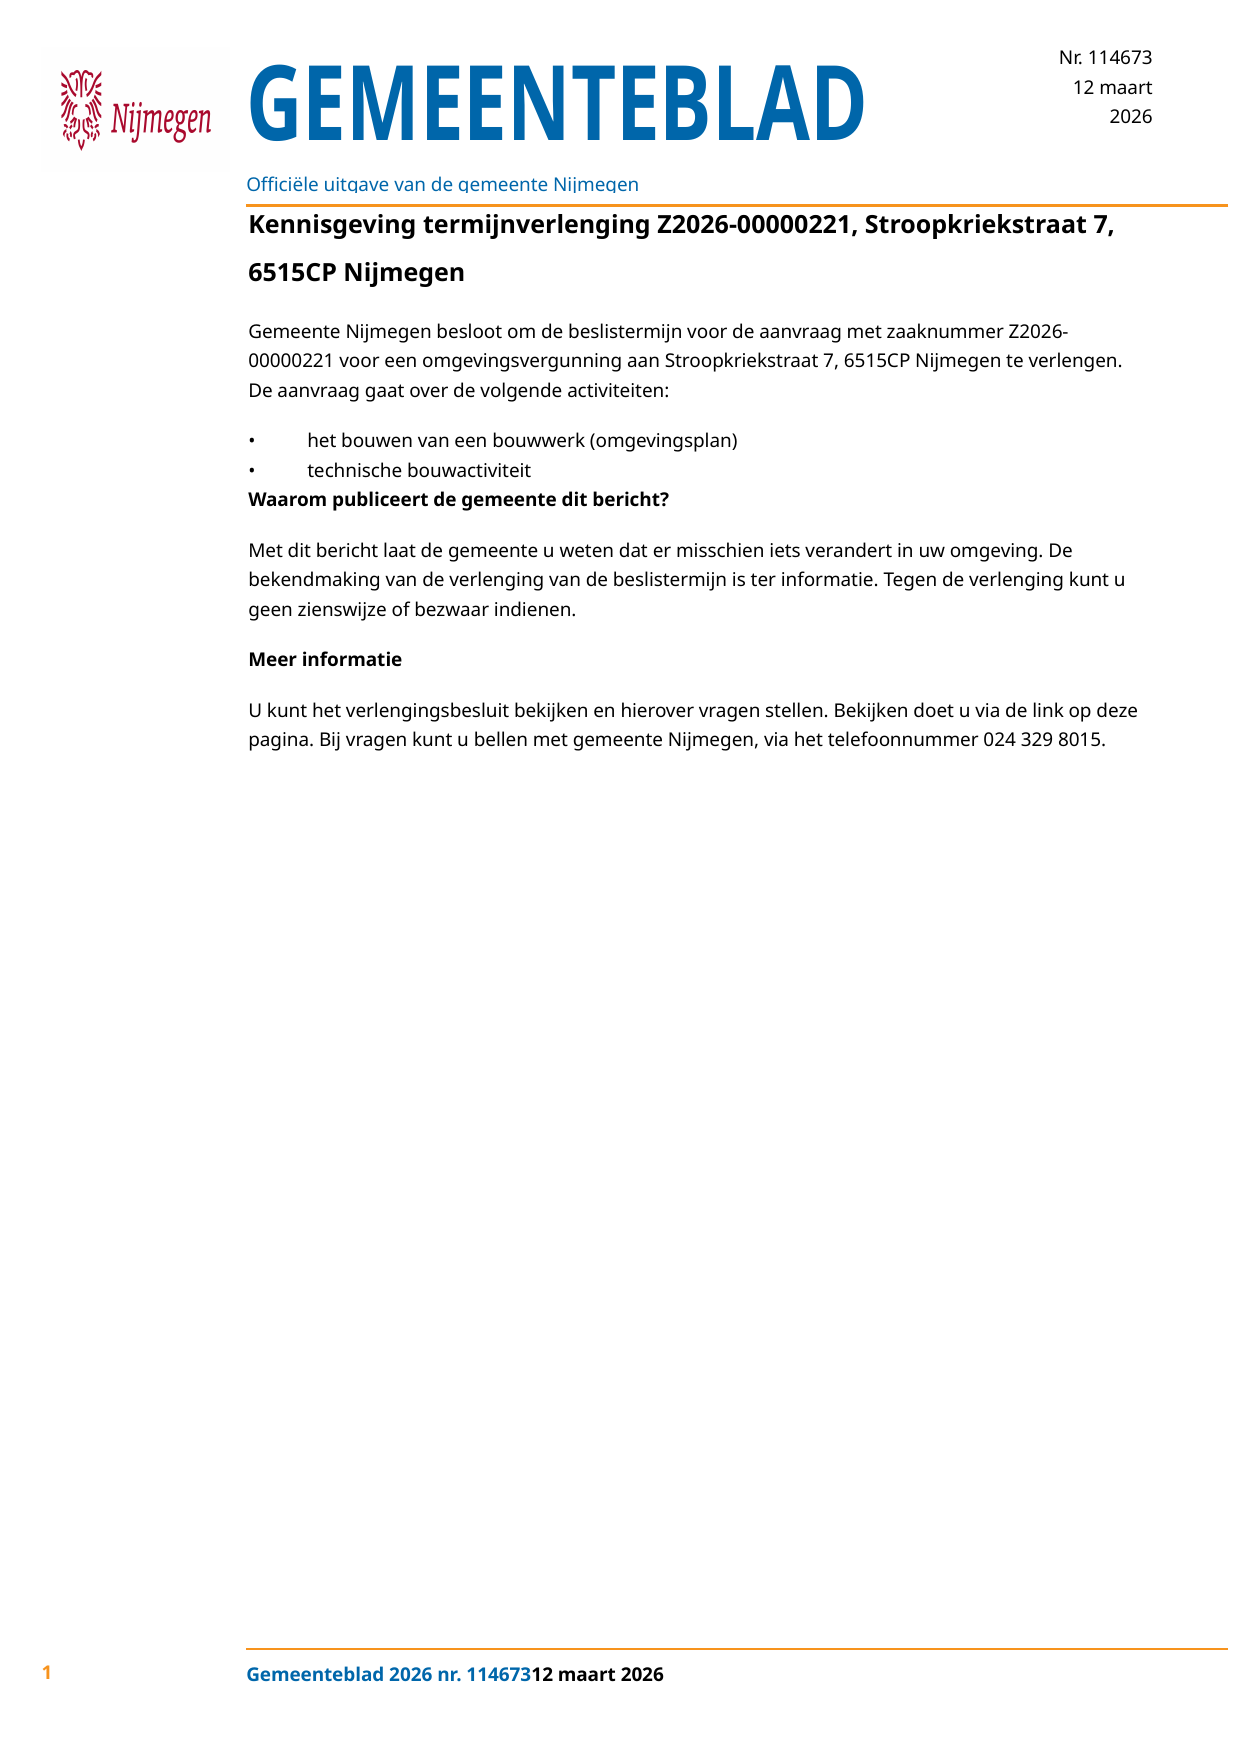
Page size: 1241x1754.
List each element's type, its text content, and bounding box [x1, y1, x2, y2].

list technische bouwactiviteit [248, 457, 1152, 483]
text Gemeente Nijmegen besloot om de beslistermijn voor de aanvraag met zaaknummer Z2026-00000221 voor een omgevingsvergunning aan Stroopkriekstraat 7, 6515CP Nijmegen te verlengen. De aanvraag gaat over de volgende activiteiten: [248, 318, 1152, 403]
picture [41, 47, 231, 172]
text Met dit bericht laat de gemeente u weten dat er misschien iets verandert in uw omgeving. De bekendmaking van de verlenging van de beslistermijn is ter informatie. Tegen de verlenging kunt u geen zienswijze of bezwaar indienen. [248, 537, 1152, 622]
list het bouwen van een bouwwerk (omgevingsplan) [248, 427, 1152, 453]
text Waarom publiceert de gemeente dit bericht? [248, 487, 1152, 512]
text Meer informatie [248, 647, 1152, 672]
text Kennisgeving termijnverlenging Z2026-00000221, Stroopkriekstraat 7, 6515CP Nijmegen [248, 207, 1152, 288]
text U kunt het verlengingsbesluit bekijken en hierover vragen stellen. Bekijken doet u via de link op deze pagina. Bij vragen kunt u bellen met gemeente Nijmegen, via het telefoonnummer 024 329 8015. [248, 697, 1152, 752]
